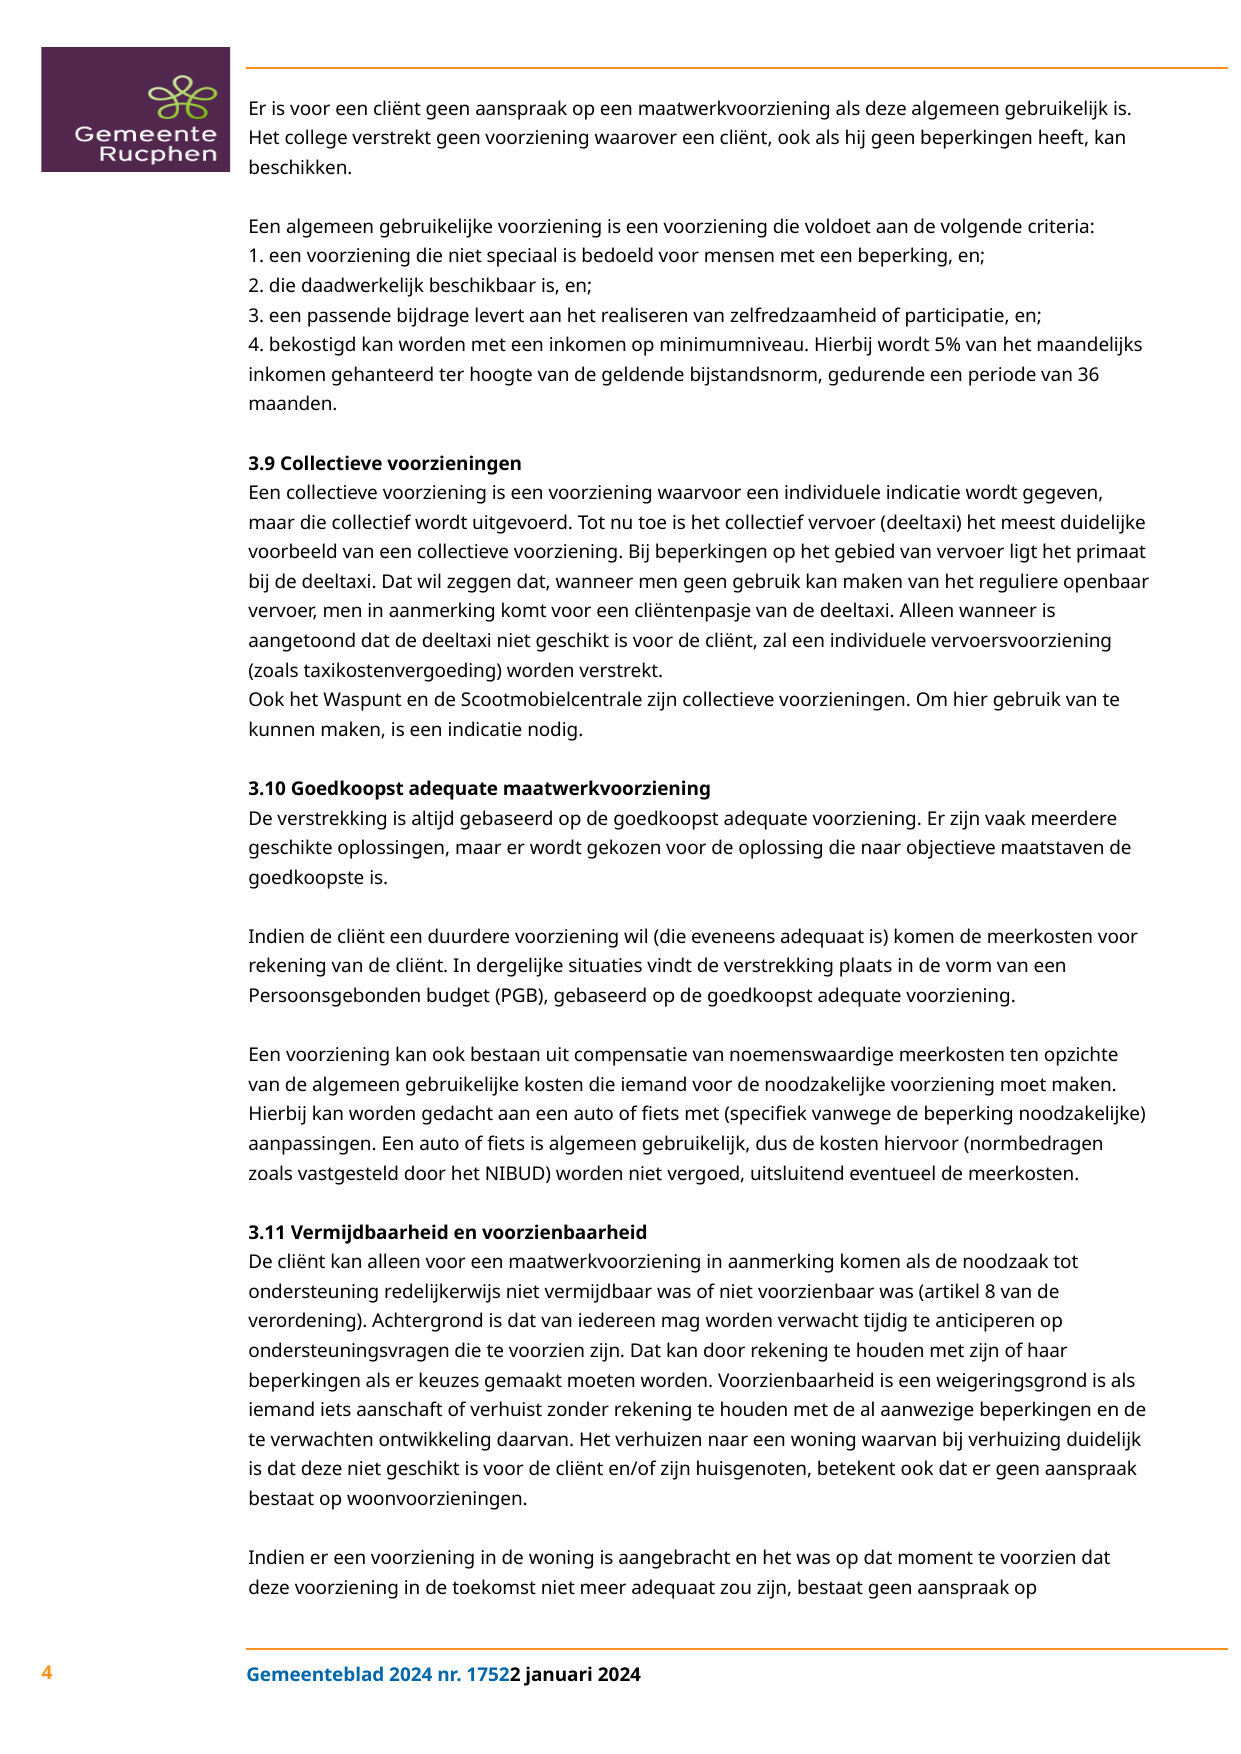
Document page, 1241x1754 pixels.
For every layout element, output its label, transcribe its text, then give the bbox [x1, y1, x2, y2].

text 2. die daadwerkelijk beschikbaar is, en; [248, 272, 1152, 298]
picture [41, 47, 231, 172]
text Een collectieve voorziening is een voorziening waarvoor een individuele indicatie wordt gegeven, maar die collectief wordt uitgevoerd. Tot nu toe is het collectief vervoer (deeltaxi) het meest duidelijke voorbeeld van een collectieve voorziening. Bij beperkingen op het gebied van vervoer ligt het primaat bij de deeltaxi. Dat wil zeggen dat, wanneer men geen gebruik kan maken van het reguliere openbaar vervoer, men in aanmerking komt voor een cliëntenpasje van de deeltaxi. Alleen wanneer is aangetoond dat de deeltaxi niet geschikt is voor de cliënt, zal een individuele vervoersvoorziening (zoals taxikostenvergoeding) worden verstrekt. [248, 479, 1152, 683]
text De verstrekking is altijd gebaseerd op de goedkoopst adequate voorziening. Er zijn vaak meerdere geschikte oplossingen, maar er wordt gekozen voor de oplossing die naar objectieve maatstaven de goedkoopste is. [248, 805, 1152, 890]
text Indien er een voorziening in de woning is aangebracht en het was op dat moment te voorzien dat deze voorziening in de toekomst niet meer adequaat zou zijn, bestaat geen aanspraak op [248, 1544, 1152, 1600]
text Indien de cliënt een duurdere voorziening wil (die eveneens adequaat is) komen de meerkosten voor rekening van de cliënt. In dergelijke situaties vindt de verstrekking plaats in de vorm van een Persoonsgebonden budget (PGB), gebaseerd op de goedkoopst adequate voorziening. [248, 923, 1152, 1008]
text 3.9 Collectieve voorzieningen [248, 450, 1152, 476]
text Een algemeen gebruikelijke voorziening is een voorziening die voldoet aan de volgende criteria: [248, 213, 1152, 239]
text De cliënt kan alleen voor een maatwerkvoorziening in aanmerking komen als de noodzaak tot ondersteuning redelijkerwijs niet vermijdbaar was of niet voorzienbaar was (artikel 8 van de verordening). Achtergrond is dat van iedereen mag worden verwacht tijdig te anticiperen op ondersteuningsvragen die te voorzien zijn. Dat kan door rekening te houden met zijn of haar beperkingen als er keuzes gemaakt moeten worden. Voorzienbaarheid is een weigeringsgrond is als iemand iets aanschaft of verhuist zonder rekening te houden met de al aanwezige beperkingen en de te verwachten ontwikkeling daarvan. Het verhuizen naar een woning waarvan bij verhuizing duidelijk is dat deze niet geschikt is voor de cliënt en/of zijn huisgenoten, betekent ook dat er geen aanspraak bestaat op woonvoorzieningen. [248, 1248, 1152, 1511]
text 3. een passende bijdrage levert aan het realiseren van zelfredzaamheid of participatie, en; [248, 302, 1152, 328]
text Een voorziening kan ook bestaan uit compensatie van noemenswaardige meerkosten ten opzichte van de algemeen gebruikelijke kosten die iemand voor de noodzakelijke voorziening moet maken. [248, 1041, 1152, 1097]
text Hierbij kan worden gedacht aan een auto of fiets met (specifiek vanwege de beperking noodzakelijke) aanpassingen. Een auto of fiets is algemeen gebruikelijk, dus de kosten hiervoor (normbedragen zoals vastgesteld door het NIBUD) worden niet vergoed, uitsluitend eventueel de meerkosten. [248, 1101, 1152, 1186]
text Er is voor een cliënt geen aanspraak op een maatwerkvoorziening als deze algemeen gebruikelijk is. Het college verstrekt geen voorziening waarover een cliënt, ook als hij geen beperkingen heeft, kan beschikken. [248, 95, 1152, 180]
text 4. bekostigd kan worden met een inkomen op minimumniveau. Hierbij wordt 5% van het maandelijks inkomen gehanteerd ter hoogte van de geldende bijstandsnorm, gedurende een periode van 36 maanden. [248, 331, 1152, 416]
text 3.11 Vermijdbaarheid en voorzienbaarheid [248, 1219, 1152, 1245]
text 1. een voorziening die niet speciaal is bedoeld voor mensen met een beperking, en; [248, 243, 1152, 268]
text Ook het Waspunt en de Scootmobielcentrale zijn collectieve voorzieningen. Om hier gebruik van te kunnen maken, is een indicatie nodig. [248, 686, 1152, 742]
text 3.10 Goedkoopst adequate maatwerkvoorziening [248, 775, 1152, 801]
